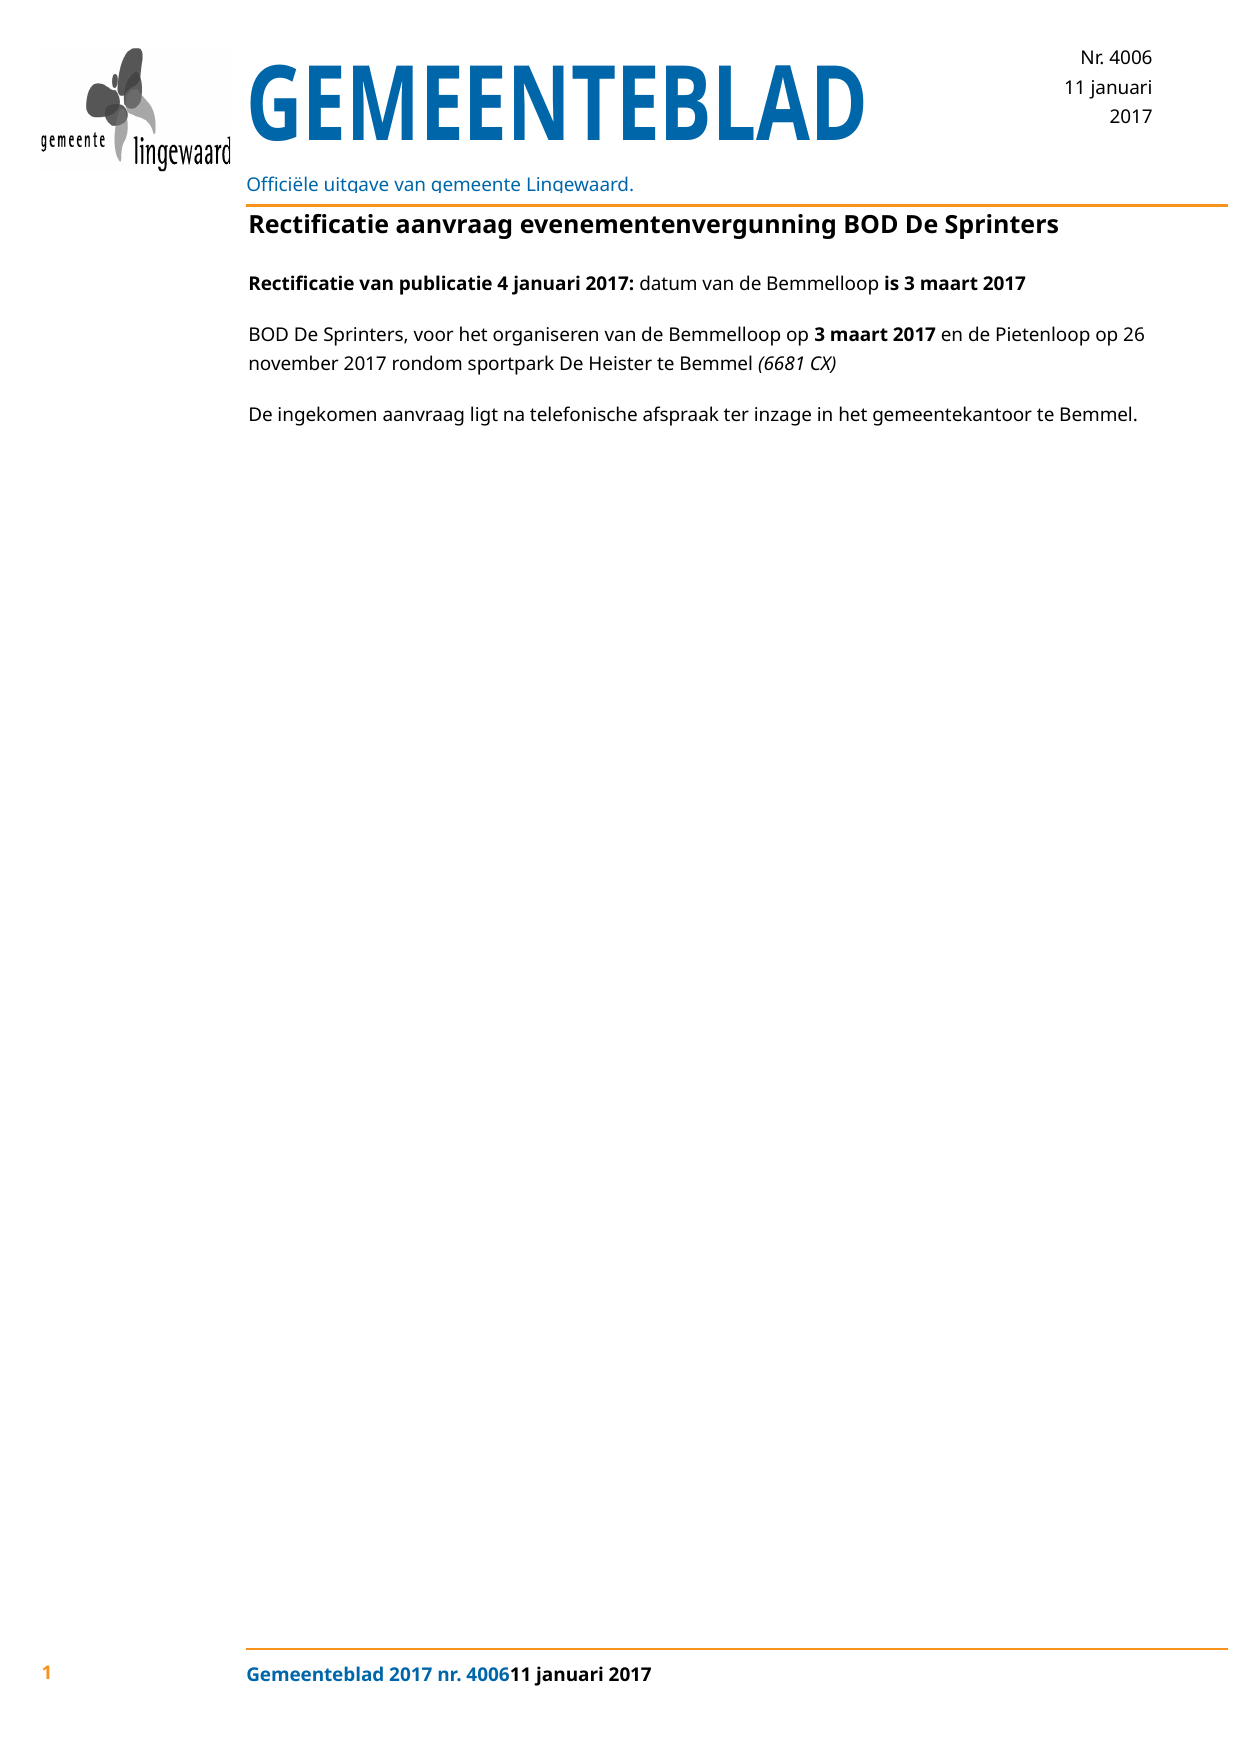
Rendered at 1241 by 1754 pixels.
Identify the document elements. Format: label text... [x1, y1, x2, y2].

text Rectificatie van publicatie 4 januari 2017: datum van de Bemmelloop is 3 maart 2017 [248, 270, 1152, 296]
text BOD De Sprinters, voor het organiseren van de Bemmelloop op 3 maart 2017 en de Pietenloop op 26 november 2017 rondom sportpark De Heister te Bemmel (6681 CX) [248, 321, 1152, 376]
picture [41, 47, 231, 172]
text Rectificatie aanvraag evenementenvergunning BOD De Sprinters [248, 207, 1152, 241]
text De ingekomen aanvraag ligt na telefonische afspraak ter inzage in het gemeentekantoor te Bemmel. [248, 401, 1152, 426]
